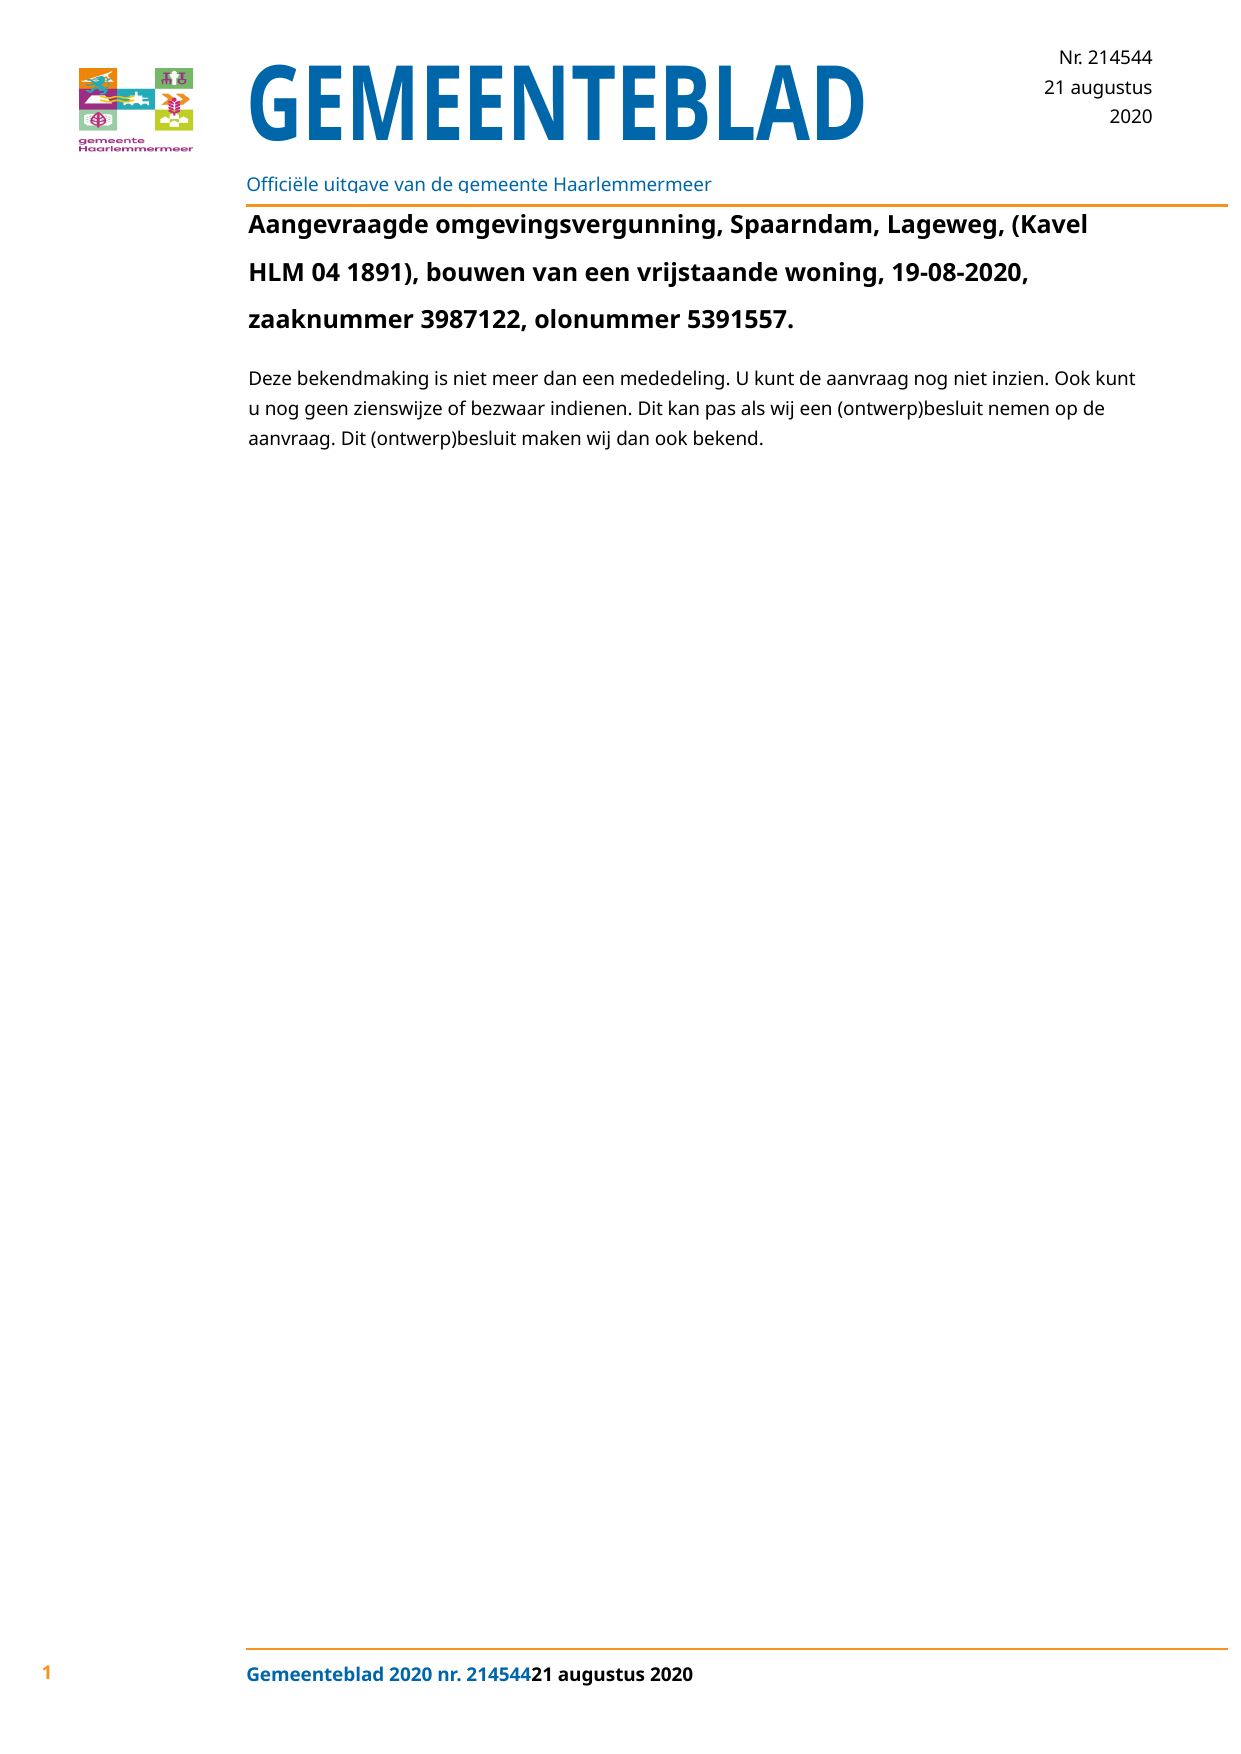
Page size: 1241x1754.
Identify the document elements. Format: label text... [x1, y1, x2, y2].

picture [41, 47, 231, 172]
text Aangevraagde omgevingsvergunning, Spaarndam, Lageweg, (Kavel HLM 04 1891), bouwen van een vrijstaande woning, 19-08-2020, zaaknummer 3987122, olonummer 5391557. [248, 207, 1152, 336]
text Deze bekendmaking is niet meer dan een mededeling. U kunt de aanvraag nog niet inzien. Ook kunt u nog geen zienswijze of bezwaar indienen. Dit kan pas als wij een (ontwerp)besluit nemen op de aanvraag. Dit (ontwerp)besluit maken wij dan ook bekend. [248, 366, 1152, 450]
